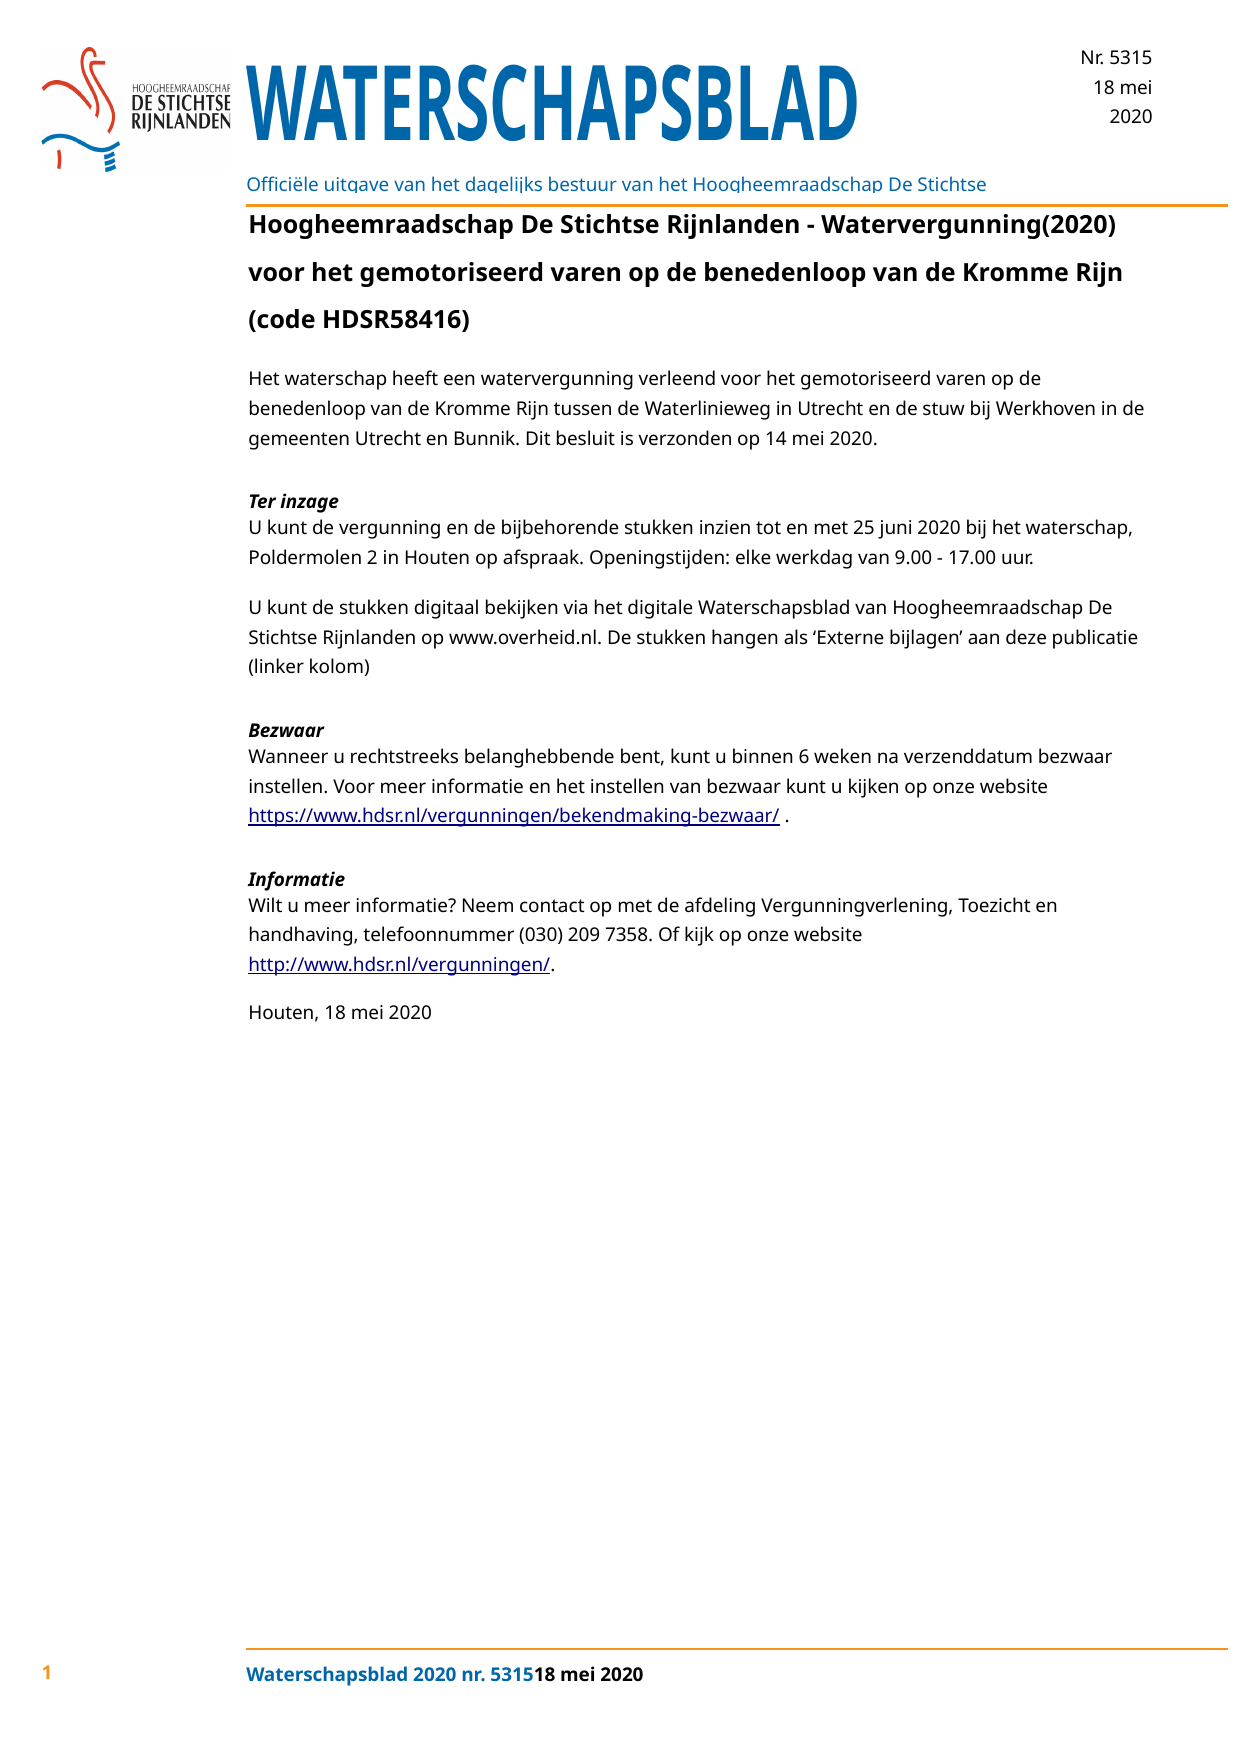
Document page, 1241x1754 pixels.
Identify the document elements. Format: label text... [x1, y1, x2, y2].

text Hoogheemraadschap De Stichtse Rijnlanden - Watervergunning(2020) voor het gemotoriseerd varen op de benedenloop van de Kromme Rijn (code HDSR58416) [248, 207, 1152, 336]
text Ter inzage [248, 489, 1152, 514]
text Bezwaar [248, 717, 1152, 743]
text Het waterschap heeft een watervergunning verleend voor het gemotoriseerd varen op de benedenloop van de Kromme Rijn tussen de Waterlinieweg in Utrecht en de stuw bij Werkhoven in de gemeenten Utrecht en Bunnik. Dit besluit is verzonden op 14 mei 2020. [248, 366, 1152, 450]
text U kunt de stukken digitaal bekijken via het digitale Waterschapsblad van Hoogheemraadschap De Stichtse Rijnlanden op www.overheid.nl. De stukken hangen als ‘Externe bijlagen’ aan deze publicatie (linker kolom) [248, 594, 1152, 679]
picture [41, 47, 231, 172]
text Wilt u meer informatie? Neem contact op met de afdeling Vergunningverlening, Toezicht en handhaving, telefoonnummer (030) 209 7358. Of kijk op onze website http://www.hdsr.nl/vergunningen/. [248, 892, 1152, 977]
text Wanneer u rechtstreeks belanghebbende bent, kunt u binnen 6 weken na verzenddatum bezwaar instellen. Voor meer informatie en het instellen van bezwaar kunt u kijken op onze website https://www.hdsr.nl/vergunningen/bekendmaking-bezwaar/ . [248, 743, 1152, 828]
text Informatie [248, 866, 1152, 892]
text U kunt de vergunning en de bijbehorende stukken inzien tot en met 25 juni 2020 bij het waterschap, Poldermolen 2 in Houten op afspraak. Openingstijden: elke werkdag van 9.00 - 17.00 uur. [248, 514, 1152, 570]
text Houten, 18 mei 2020 [248, 999, 1152, 1025]
